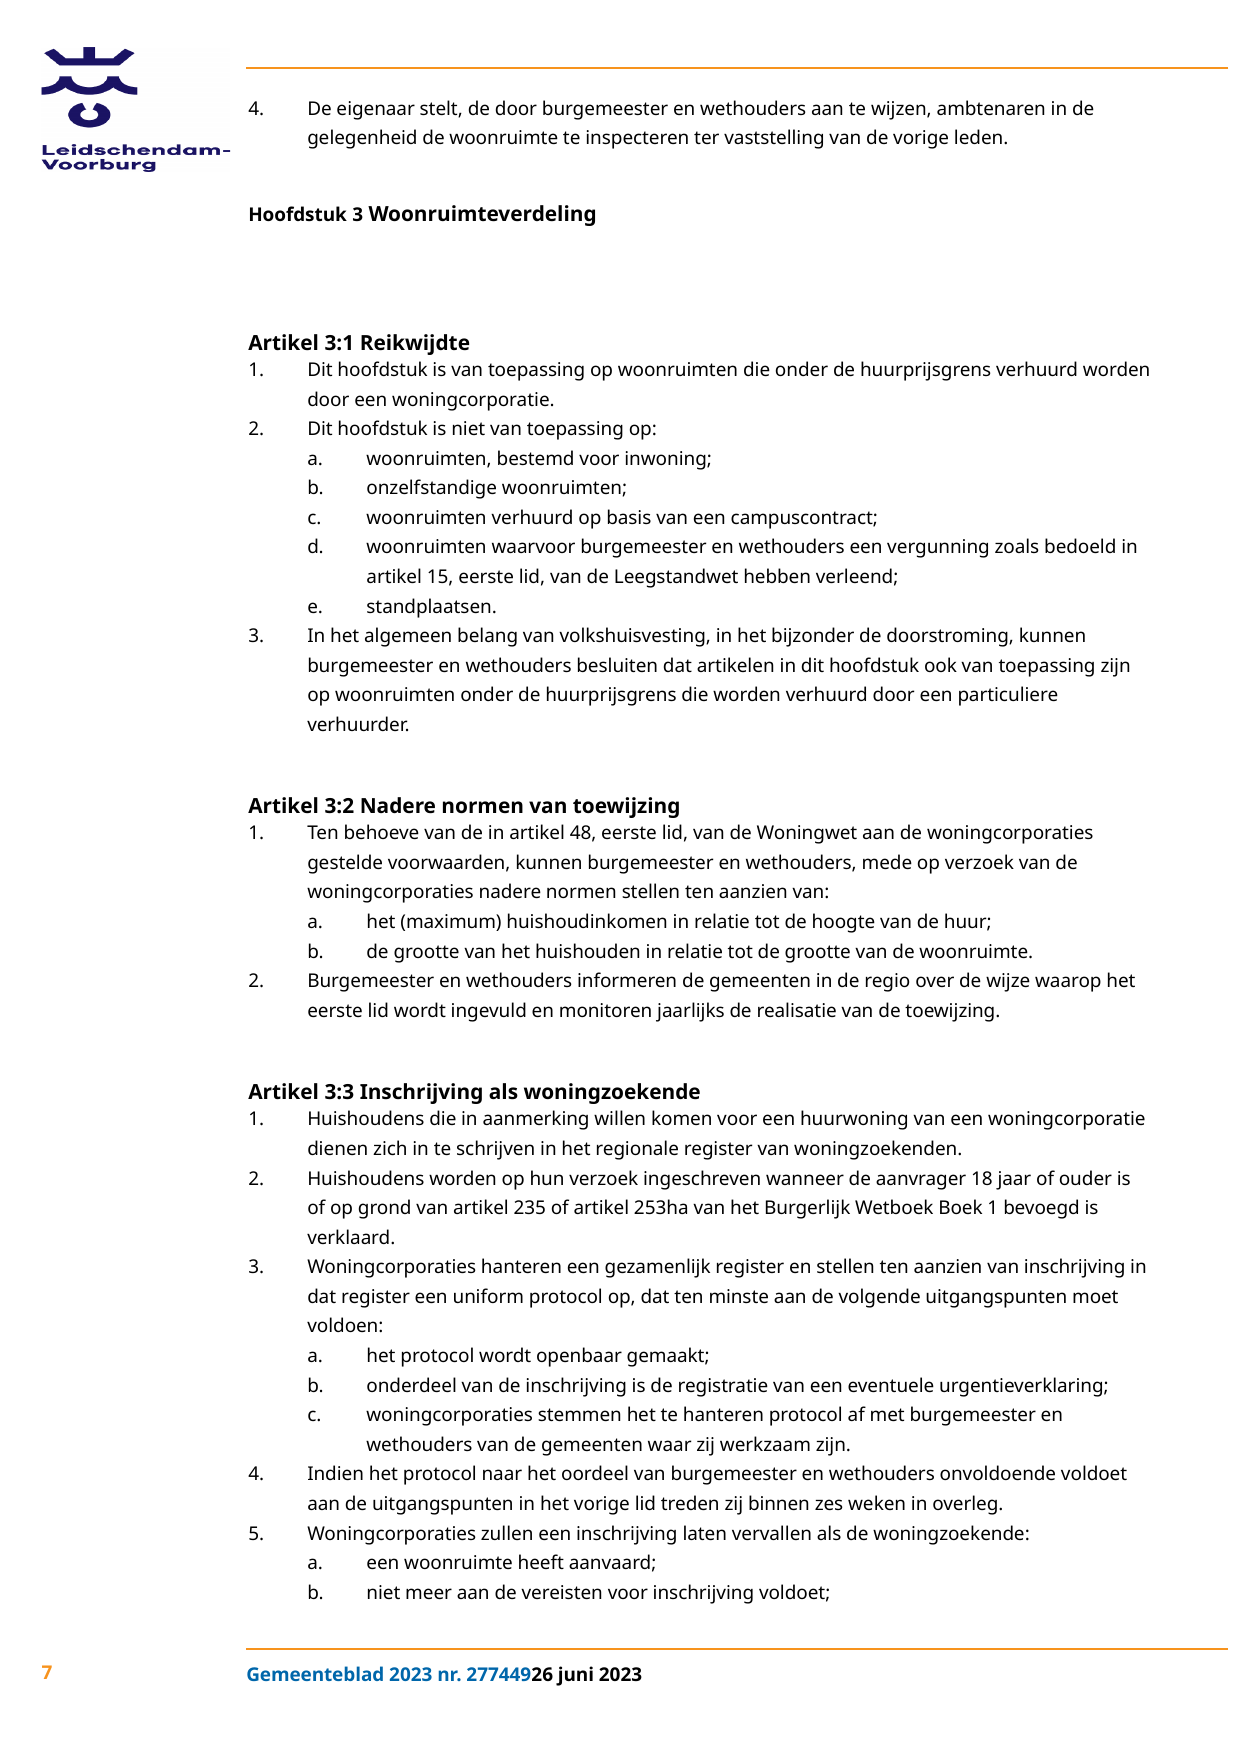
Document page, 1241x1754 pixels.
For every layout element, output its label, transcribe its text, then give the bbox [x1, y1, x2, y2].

list het (maximum) huishoudinkomen in relatie tot de hoogte van de huur; [307, 908, 1152, 934]
list Ten behoeve van de in artikel 48, eerste lid, van de Woningwet aan de woningcorporaties gestelde voorwaarden, kunnen burgemeester en wethouders, mede op verzoek van de woningcorporaties nadere normen stellen ten aanzien van: [248, 819, 1152, 904]
list onderdeel van de inschrijving is de registratie van een eventuele urgentieverklaring; [307, 1372, 1152, 1397]
list Burgemeester en wethouders informeren de gemeenten in de regio over de wijze waarop het eerste lid wordt ingevuld en monitoren jaarlijks de realisatie van de toewijzing. [248, 967, 1152, 1023]
list standplaatsen. [307, 593, 1152, 618]
text Artikel 3:3 Inschrijving als woningzoekende [248, 1077, 1152, 1106]
list woningcorporaties stemmen het te hanteren protocol af met burgemeester en wethouders van de gemeenten waar zij werkzaam zijn. [307, 1401, 1152, 1457]
list Indien het protocol naar het oordeel van burgemeester en wethouders onvoldoende voldoet aan de uitgangspunten in het vorige lid treden zij binnen zes weken in overleg. [248, 1461, 1152, 1516]
text Hoofdstuk 3 Woonruimteverdeling [248, 199, 1152, 228]
list Woningcorporaties zullen een inschrijving laten vervallen als de woningzoekende: [248, 1520, 1152, 1545]
list De eigenaar stelt, de door burgemeester en wethouders aan te wijzen, ambtenaren in de gelegenheid de woonruimte te inspecteren ter vaststelling van de vorige leden. [248, 95, 1152, 150]
list woonruimten waarvoor burgemeester en wethouders een vergunning zoals bedoeld in artikel 15, eerste lid, van de Leegstandwet hebben verleend; [307, 534, 1152, 589]
list Huishoudens worden op hun verzoek ingeschreven wanneer de aanvrager 18 jaar of ouder is of op grond van artikel 235 of artikel 253ha van het Burgerlijk Wetboek Boek 1 bevoegd is verklaard. [248, 1165, 1152, 1249]
list de grootte van het huishouden in relatie tot de grootte van de woonruimte. [307, 938, 1152, 964]
list het protocol wordt openbaar gemaakt; [307, 1342, 1152, 1368]
list woonruimten verhuurd op basis van een campuscontract; [307, 504, 1152, 530]
list niet meer aan de vereisten voor inschrijving voldoet; [307, 1579, 1152, 1604]
list In het algemeen belang van volkshuisvesting, in het bijzonder de doorstroming, kunnen burgemeester en wethouders besluiten dat artikelen in dit hoofdstuk ook van toepassing zijn op woonruimten onder de huurprijsgrens die worden verhuurd door een particuliere verhuurder. [248, 622, 1152, 737]
list woonruimten, bestemd voor inwoning; [307, 445, 1152, 471]
list een woonruimte heeft aanvaard; [307, 1549, 1152, 1575]
list Dit hoofdstuk is van toepassing op woonruimten die onder de huurprijsgrens verhuurd worden door een woningcorporatie. [248, 356, 1152, 411]
list Huishoudens die in aanmerking willen komen voor een huurwoning van een woningcorporatie dienen zich in te schrijven in het regionale register van woningzoekenden. [248, 1106, 1152, 1161]
list Dit hoofdstuk is niet van toepassing op: [248, 415, 1152, 441]
list Woningcorporaties hanteren een gezamenlijk register en stellen ten aanzien van inschrijving in dat register een uniform protocol op, dat ten minste aan de volgende uitgangspunten moet voldoen: [248, 1253, 1152, 1338]
text Artikel 3:1 Reikwijdte [248, 328, 1152, 356]
text Artikel 3:2 Nadere normen van toewijzing [248, 791, 1152, 819]
picture [41, 47, 231, 172]
list onzelfstandige woonruimten; [307, 474, 1152, 500]
